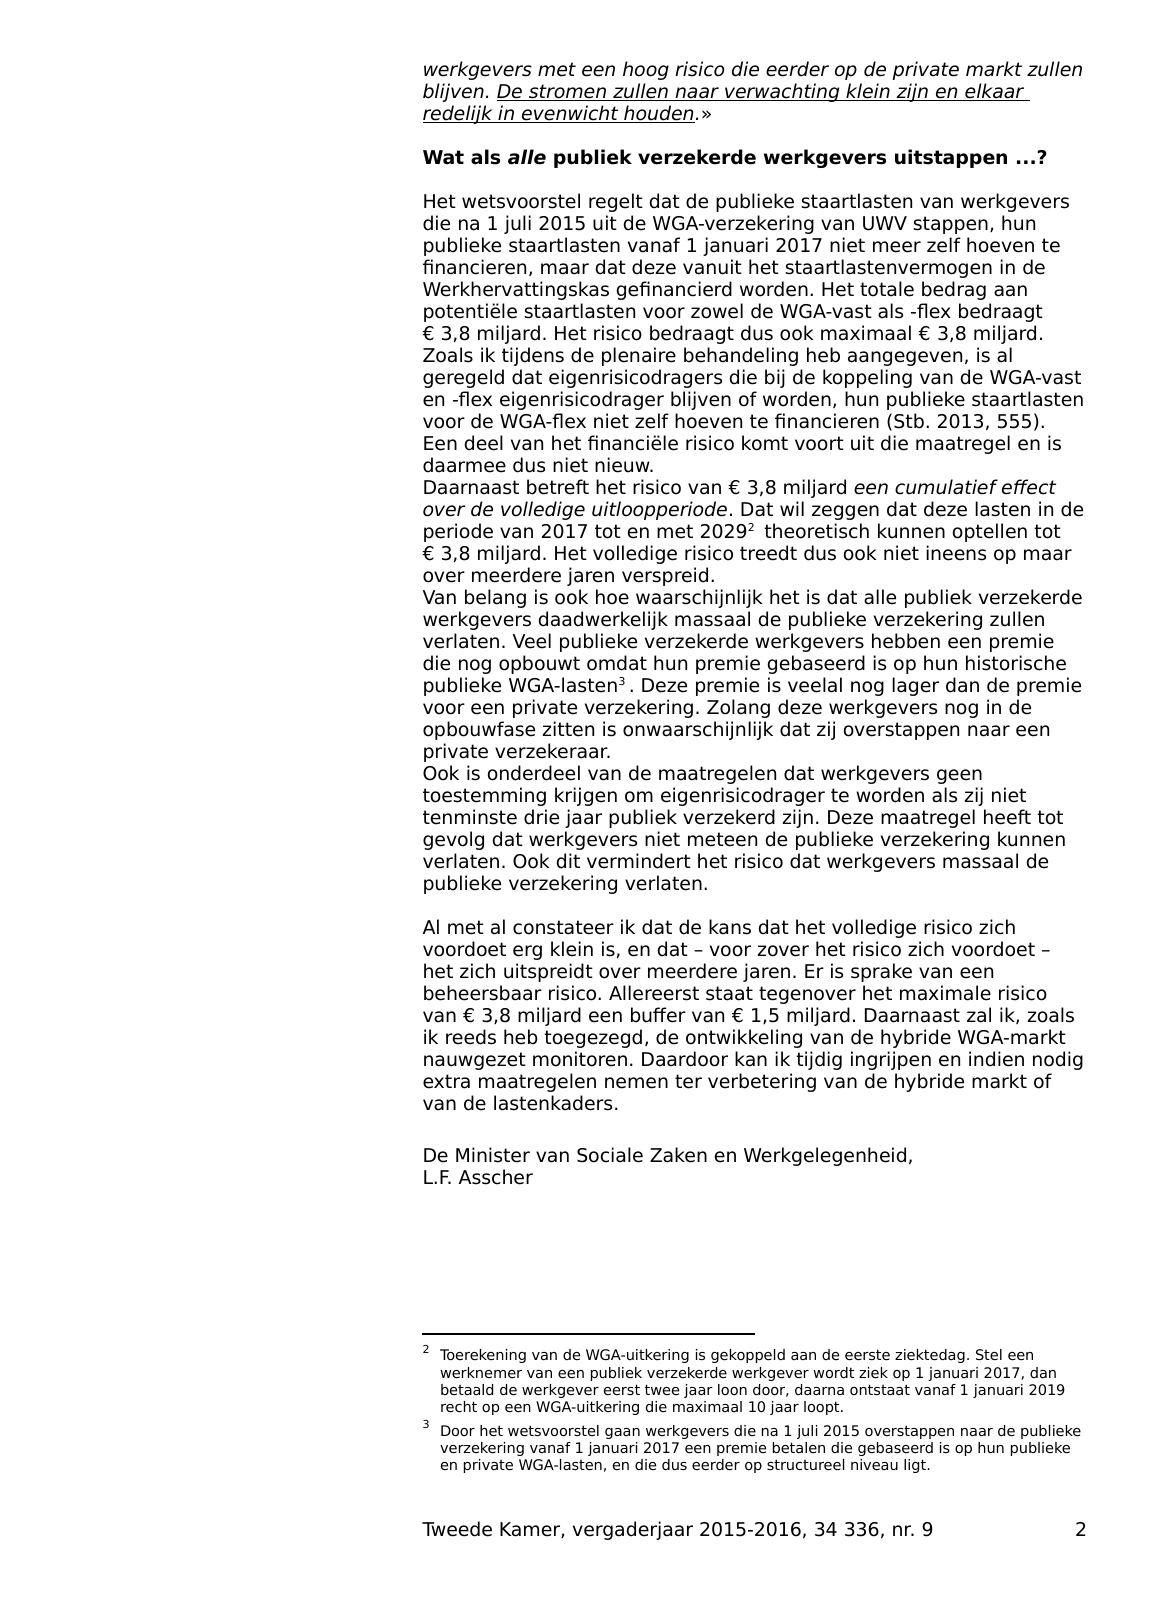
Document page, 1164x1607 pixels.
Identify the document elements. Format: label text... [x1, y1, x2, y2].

text Zoals ik tijdens de plenaire behandeling heb aangegeven, is al geregeld dat eigenrisicodragers die bij de koppeling van de WGA-vast en -flex eigenrisicodrager blijven of worden, hun publieke staartlasten voor de WGA-flex niet zelf hoeven te financieren (Stb. 2013, 555). Een deel van het financiële risico komt voort uit die maatregel en is daarmee dus niet nieuw. [422, 345, 1087, 477]
text Toerekening van de WGA-uitkering is gekoppeld aan de eerste ziektedag. Stel een werknemer van een publiek verzekerde werkgever wordt ziek op 1 januari 2017, dan betaald de werkgever eerst twee jaar loon door, daarna ontstaat vanaf 1 januari 2019 recht op een WGA-uitkering die maximaal 10 jaar loopt. [422, 1343, 1087, 1416]
text De Minister van Sociale Zaken en Werkgelegenheid, L.F. Asscher [422, 1145, 1087, 1189]
text Daarnaast betreft het risico van € 3,8 miljard een cumulatief effect over de volledige uitloopperiode. Dat wil zeggen dat deze lasten in de periode van 2017 tot en met 2029 theoretisch kunnen optellen tot € 3,8 miljard. Het volledige risico treedt dus ook niet ineens op maar over meerdere jaren verspreid. [422, 477, 1087, 587]
text Al met al constateer ik dat de kans dat het volledige risico zich voordoet erg klein is, en dat – voor zover het risico zich voordoet – het zich uitspreidt over meerdere jaren. Er is sprake van een beheersbaar risico. Allereerst staat tegenover het maximale risico van € 3,8 miljard een buffer van € 1,5 miljard. Daarnaast zal ik, zoals ik reeds heb toegezegd, de ontwikkeling van de hybride WGA-markt nauwgezet monitoren. Daardoor kan ik tijdig ingrijpen en indien nodig extra maatregelen nemen ter verbetering van de hybride markt of van de lastenkaders. [422, 917, 1087, 1115]
text werkgevers met een hoog risico die eerder op de private markt zullen blijven. De stromen zullen naar verwachting klein zijn en elkaar redelijk in evenwicht houden.» [422, 59, 1087, 125]
text Van belang is ook hoe waarschijnlijk het is dat alle publiek verzekerde werkgevers daadwerkelijk massaal de publieke verzekering zullen verlaten. Veel publieke verzekerde werkgevers hebben een premie die nog opbouwt omdat hun premie gebaseerd is op hun historische publieke WGA-lasten. Deze premie is veelal nog lager dan de premie voor een private verzekering. Zolang deze werkgevers nog in de opbouwfase zitten is onwaarschijnlijk dat zij overstappen naar een private verzekeraar. [422, 587, 1087, 763]
subtitle Wat als alle publiek verzekerde werkgevers uitstappen ...? [422, 147, 1087, 169]
text Door het wetsvoorstel gaan werkgevers die na 1 juli 2015 overstappen naar de publieke verzekering vanaf 1 januari 2017 een premie betalen die gebaseerd is op hun publieke en private WGA-lasten, en die dus eerder op structureel niveau ligt. [422, 1418, 1087, 1474]
text Ook is onderdeel van de maatregelen dat werkgevers geen toestemming krijgen om eigenrisicodrager te worden als zij niet tenminste drie jaar publiek verzekerd zijn. Deze maatregel heeft tot gevolg dat werkgevers niet meteen de publieke verzekering kunnen verlaten. Ook dit vermindert het risico dat werkgevers massaal de publieke verzekering verlaten. [422, 763, 1087, 895]
text Het wetsvoorstel regelt dat de publieke staartlasten van werkgevers die na 1 juli 2015 uit de WGA-verzekering van UWV stappen, hun publieke staartlasten vanaf 1 januari 2017 niet meer zelf hoeven te financieren, maar dat deze vanuit het staartlastenvermogen in de Werkhervattingskas gefinancierd worden. Het totale bedrag aan potentiële staartlasten voor zowel de WGA-vast als -flex bedraagt € 3,8 miljard. Het risico bedraagt dus ook maximaal € 3,8 miljard. [422, 191, 1087, 345]
